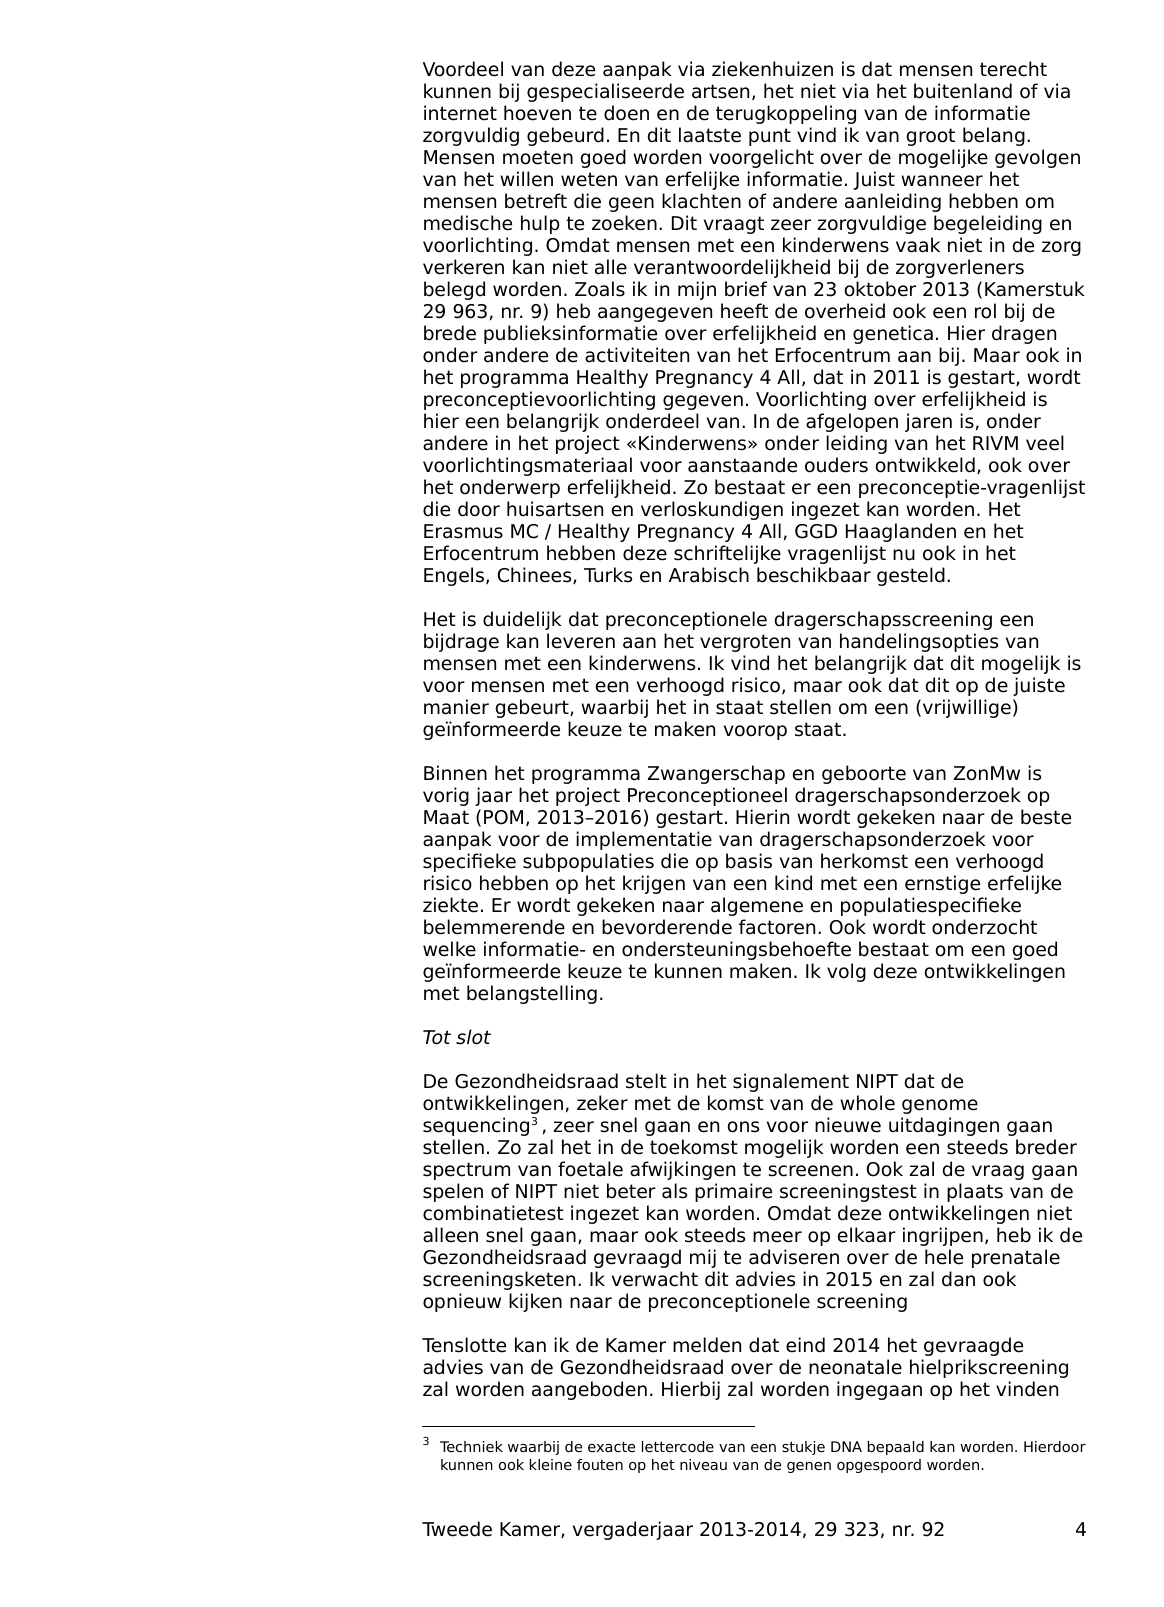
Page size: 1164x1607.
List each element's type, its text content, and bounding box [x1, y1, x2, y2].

text De Gezondheidsraad stelt in het signalement NIPT dat de ontwikkelingen, zeker met de komst van de whole genome sequencing, zeer snel gaan en ons voor nieuwe uitdagingen gaan stellen. Zo zal het in de toekomst mogelijk worden een steeds breder spectrum van foetale afwijkingen te screenen. Ook zal de vraag gaan spelen of NIPT niet beter als primaire screeningstest in plaats van de combinatietest ingezet kan worden. Omdat deze ontwikkelingen niet alleen snel gaan, maar ook steeds meer op elkaar ingrijpen, heb ik de Gezondheidsraad gevraagd mij te adviseren over de hele prenatale screeningsketen. Ik verwacht dit advies in 2015 en zal dan ook opnieuw kijken naar de preconceptionele screening [422, 1071, 1087, 1313]
text Voordeel van deze aanpak via ziekenhuizen is dat mensen terecht kunnen bij gespecialiseerde artsen, het niet via het buitenland of via internet hoeven te doen en de terugkoppeling van de informatie zorgvuldig gebeurd. En dit laatste punt vind ik van groot belang. Mensen moeten goed worden voorgelicht over de mogelijke gevolgen van het willen weten van erfelijke informatie. Juist wanneer het mensen betreft die geen klachten of andere aanleiding hebben om medische hulp te zoeken. Dit vraagt zeer zorgvuldige begeleiding en voorlichting. Omdat mensen met een kinderwens vaak niet in de zorg verkeren kan niet alle verantwoordelijkheid bij de zorgverleners belegd worden. Zoals ik in mijn brief van 23 oktober 2013 (Kamerstuk 29 963, nr. 9) heb aangegeven heeft de overheid ook een rol bij de brede publieksinformatie over erfelijkheid en genetica. Hier dragen onder andere de activiteiten van het Erfocentrum aan bij. Maar ook in het programma Healthy Pregnancy 4 All, dat in 2011 is gestart, wordt preconceptievoorlichting gegeven. Voorlichting over erfelijkheid is hier een belangrijk onderdeel van. In de afgelopen jaren is, onder andere in het project «Kinderwens» onder leiding van het RIVM veel voorlichtingsmateriaal voor aanstaande ouders ontwikkeld, ook over het onderwerp erfelijkheid. Zo bestaat er een preconceptie-vragenlijst die door huisartsen en verloskundigen ingezet kan worden. Het Erasmus MC / Healthy Pregnancy 4 All, GGD Haaglanden en het Erfocentrum hebben deze schriftelijke vragenlijst nu ook in het Engels, Chinees, Turks en Arabisch beschikbaar gesteld. [422, 59, 1087, 587]
text Binnen het programma Zwangerschap en geboorte van ZonMw is vorig jaar het project Preconceptioneel dragerschapsonderzoek op Maat (POM, 2013–2016) gestart. Hierin wordt gekeken naar de beste aanpak voor de implementatie van dragerschapsonderzoek voor specifieke subpopulaties die op basis van herkomst een verhoogd risico hebben op het krijgen van een kind met een ernstige erfelijke ziekte. Er wordt gekeken naar algemene en populatiespecifieke belemmerende en bevorderende factoren. Ook wordt onderzocht welke informatie- en ondersteuningsbehoefte bestaat om een goed geïnformeerde keuze te kunnen maken. Ik volg deze ontwikkelingen met belangstelling. [422, 763, 1087, 1004]
subtitle Tot slot [422, 1027, 1087, 1049]
text Tenslotte kan ik de Kamer melden dat eind 2014 het gevraagde advies van de Gezondheidsraad over de neonatale hielprikscreening zal worden aangeboden. Hierbij zal worden ingegaan op het vinden [422, 1335, 1087, 1401]
text Het is duidelijk dat preconceptionele dragerschapsscreening een bijdrage kan leveren aan het vergroten van handelingsopties van mensen met een kinderwens. Ik vind het belangrijk dat dit mogelijk is voor mensen met een verhoogd risico, maar ook dat dit op de juiste manier gebeurt, waarbij het in staat stellen om een (vrijwillige) geïnformeerde keuze te maken voorop staat. [422, 609, 1087, 741]
text Techniek waarbij de exacte lettercode van een stukje DNA bepaald kan worden. Hierdoor kunnen ook kleine fouten op het niveau van de genen opgespoord worden. [422, 1435, 1087, 1474]
